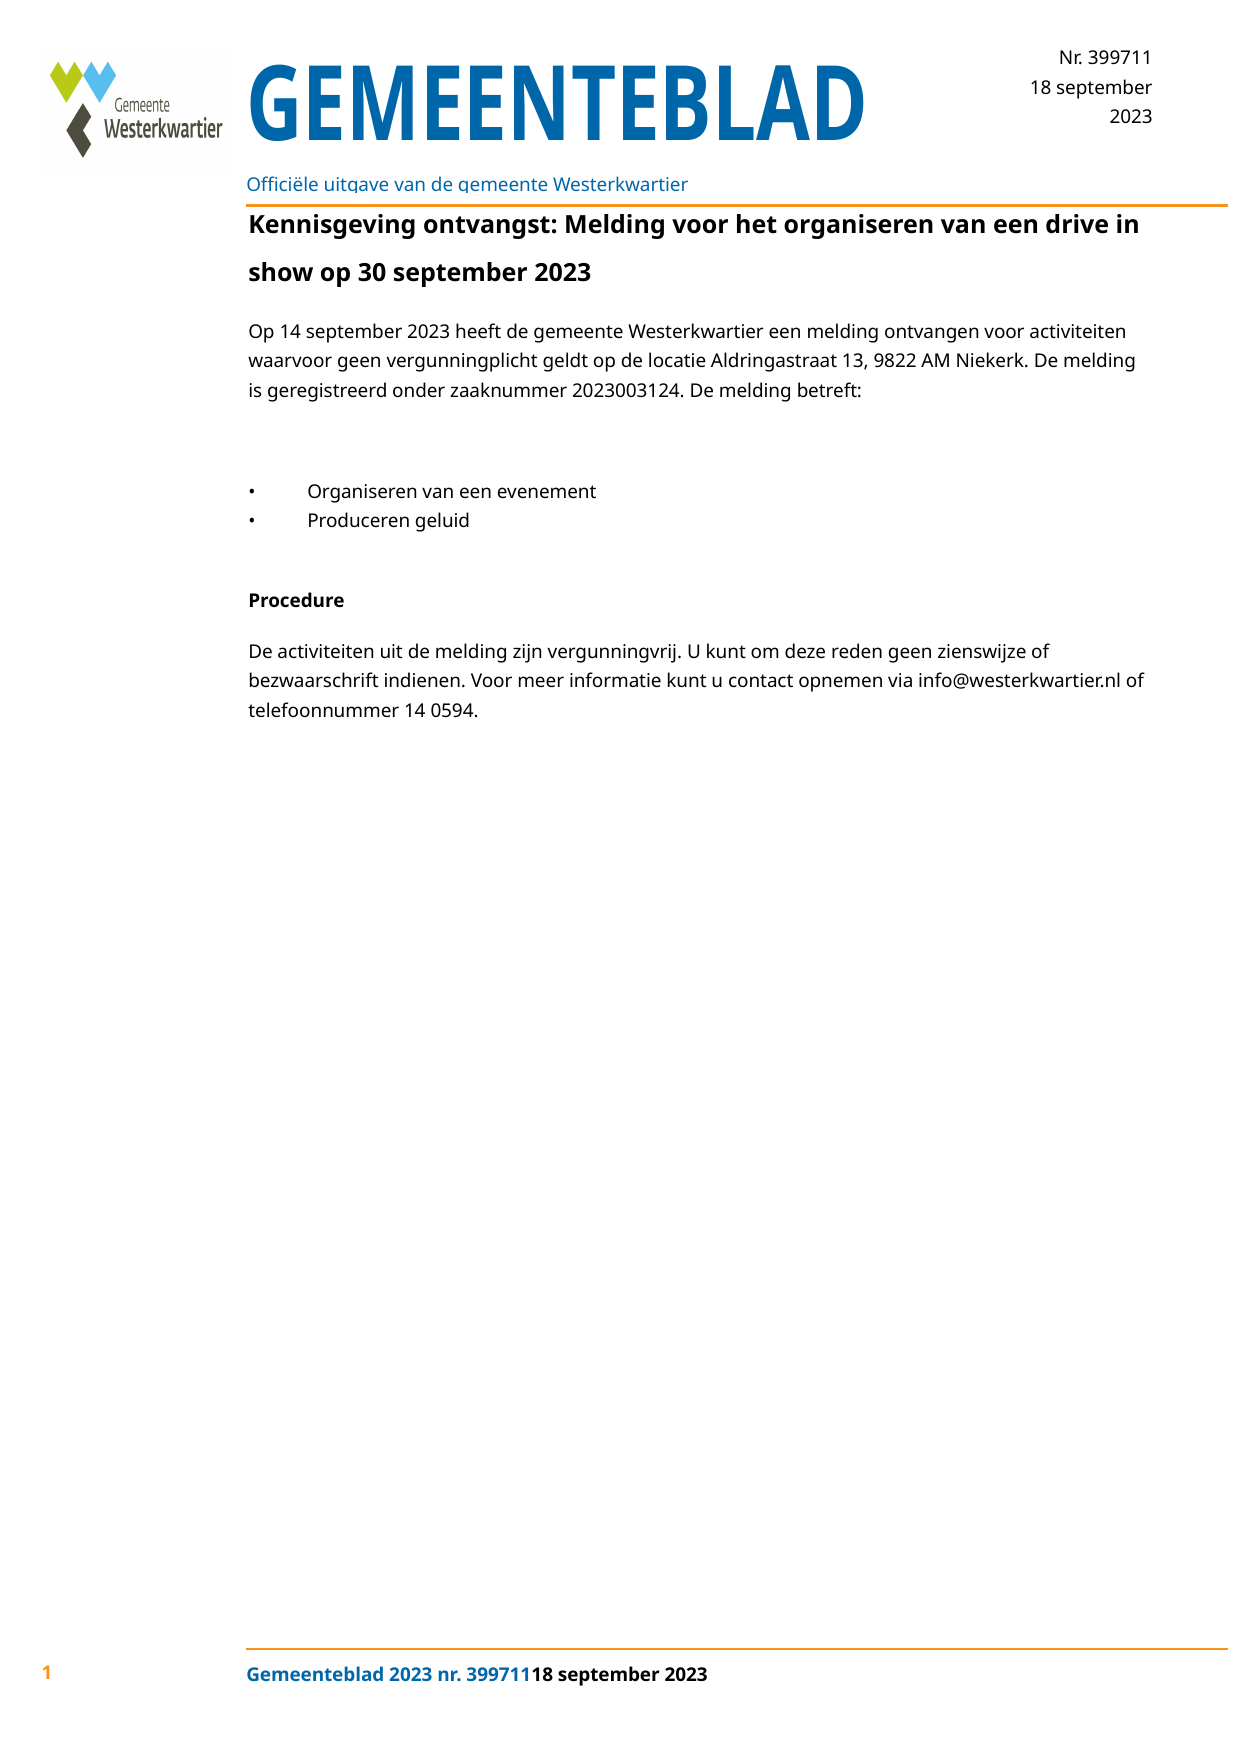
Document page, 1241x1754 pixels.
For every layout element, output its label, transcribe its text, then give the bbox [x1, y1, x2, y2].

list Produceren geluid [248, 507, 1152, 533]
text Procedure [248, 587, 1152, 613]
text Op 14 september 2023 heeft de gemeente Westerkwartier een melding ontvangen voor activiteiten waarvoor geen vergunningplicht geldt op de locatie Aldringastraat 13, 9822 AM Niekerk. De melding is geregistreerd onder zaaknummer 2023003124. De melding betreft: [248, 318, 1152, 403]
text Kennisgeving ontvangst: Melding voor het organiseren van een drive in show op 30 september 2023 [248, 207, 1152, 288]
picture [41, 47, 231, 172]
list Organiseren van een evenement [248, 478, 1152, 504]
text De activiteiten uit de melding zijn vergunningvrij. U kunt om deze reden geen zienswijze of bezwaarschrift indienen. Voor meer informatie kunt u contact opnemen via info@westerkwartier.nl of telefoonnummer 14 0594. [248, 638, 1152, 723]
